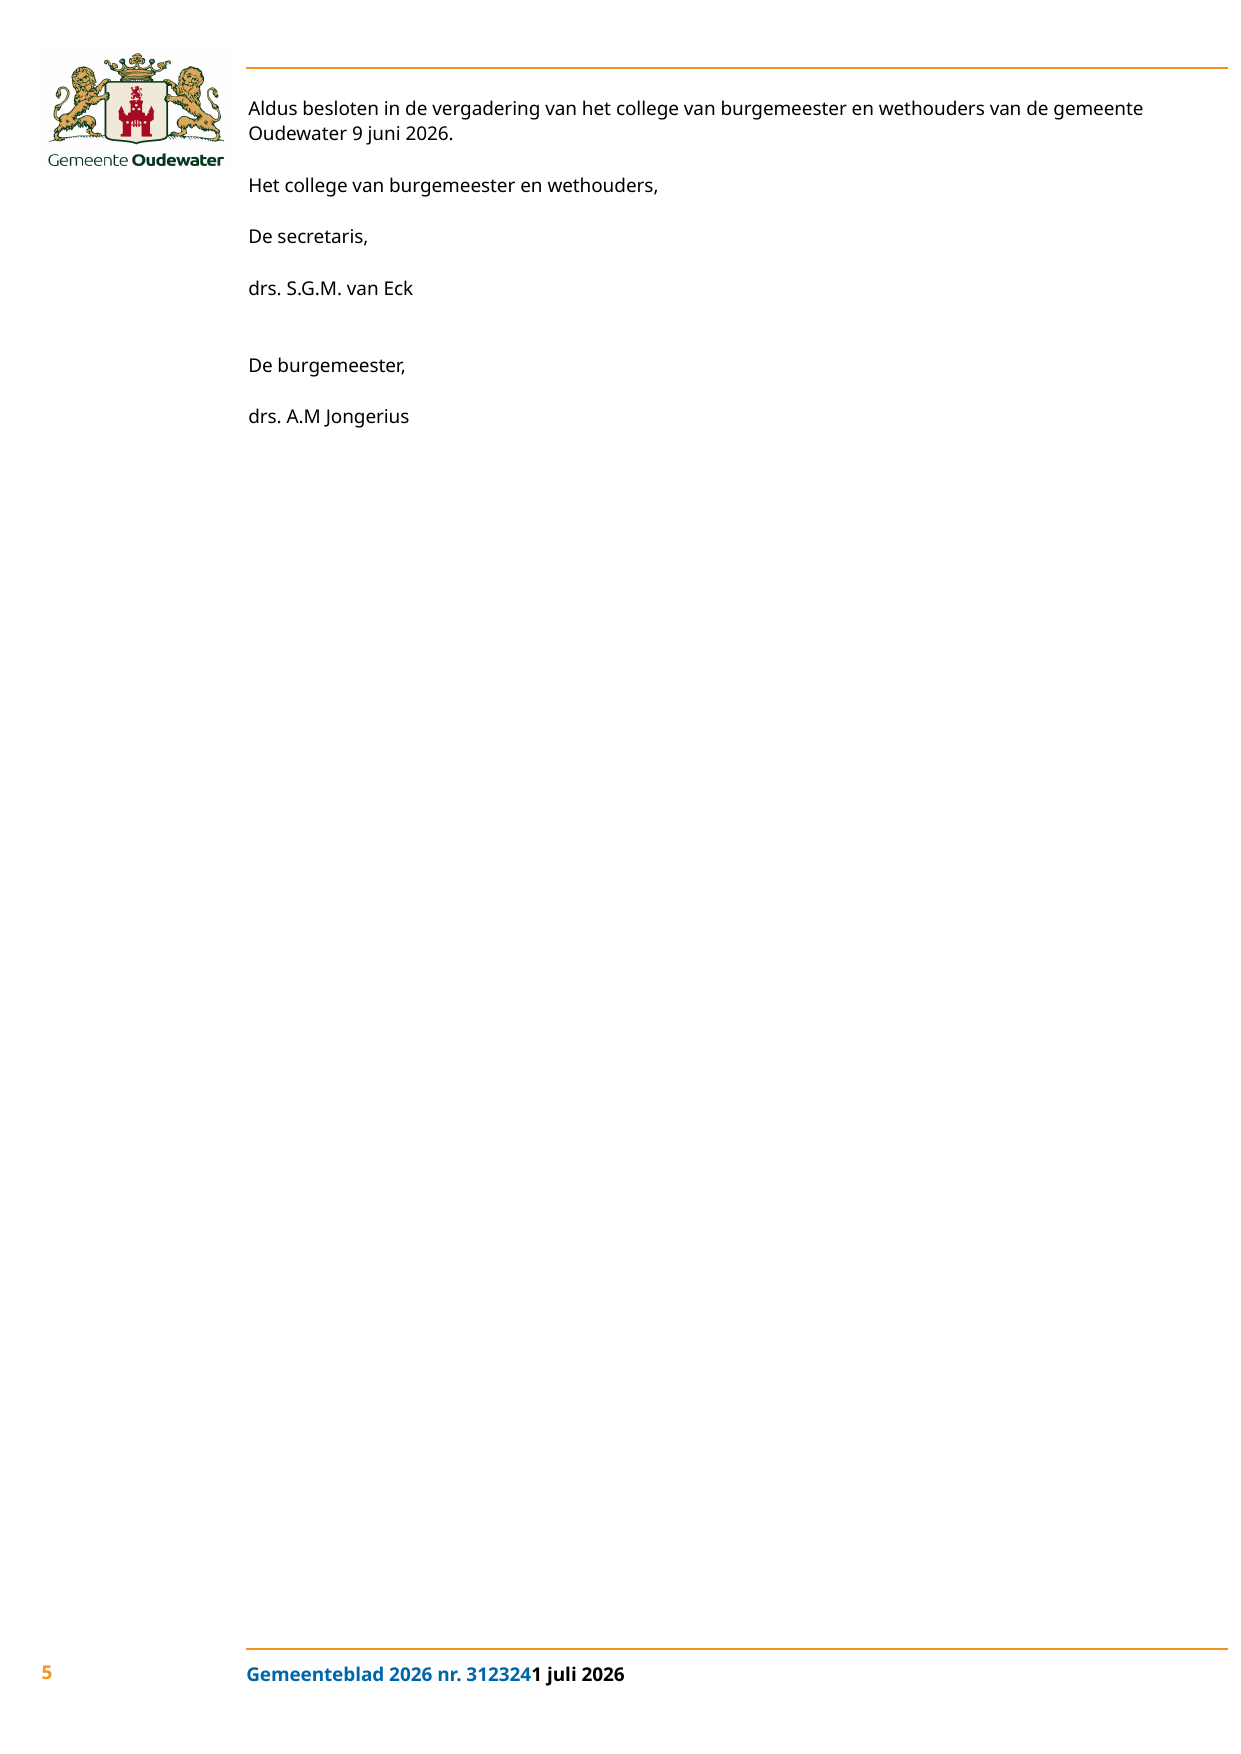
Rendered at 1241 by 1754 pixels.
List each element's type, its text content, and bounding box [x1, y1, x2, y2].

text drs. A.M Jongerius [248, 403, 1152, 429]
text drs. S.G.M. van Eck [248, 275, 1152, 301]
text Het college van burgemeester en wethouders, [248, 172, 1152, 198]
text De burgemeester, [248, 352, 1152, 378]
text De secretaris, [248, 223, 1152, 249]
text Aldus besloten in de vergadering van het college van burgemeester en wethouders van de gemeente Oudewater 9 juni 2026. [248, 95, 1152, 146]
picture [41, 47, 231, 172]
